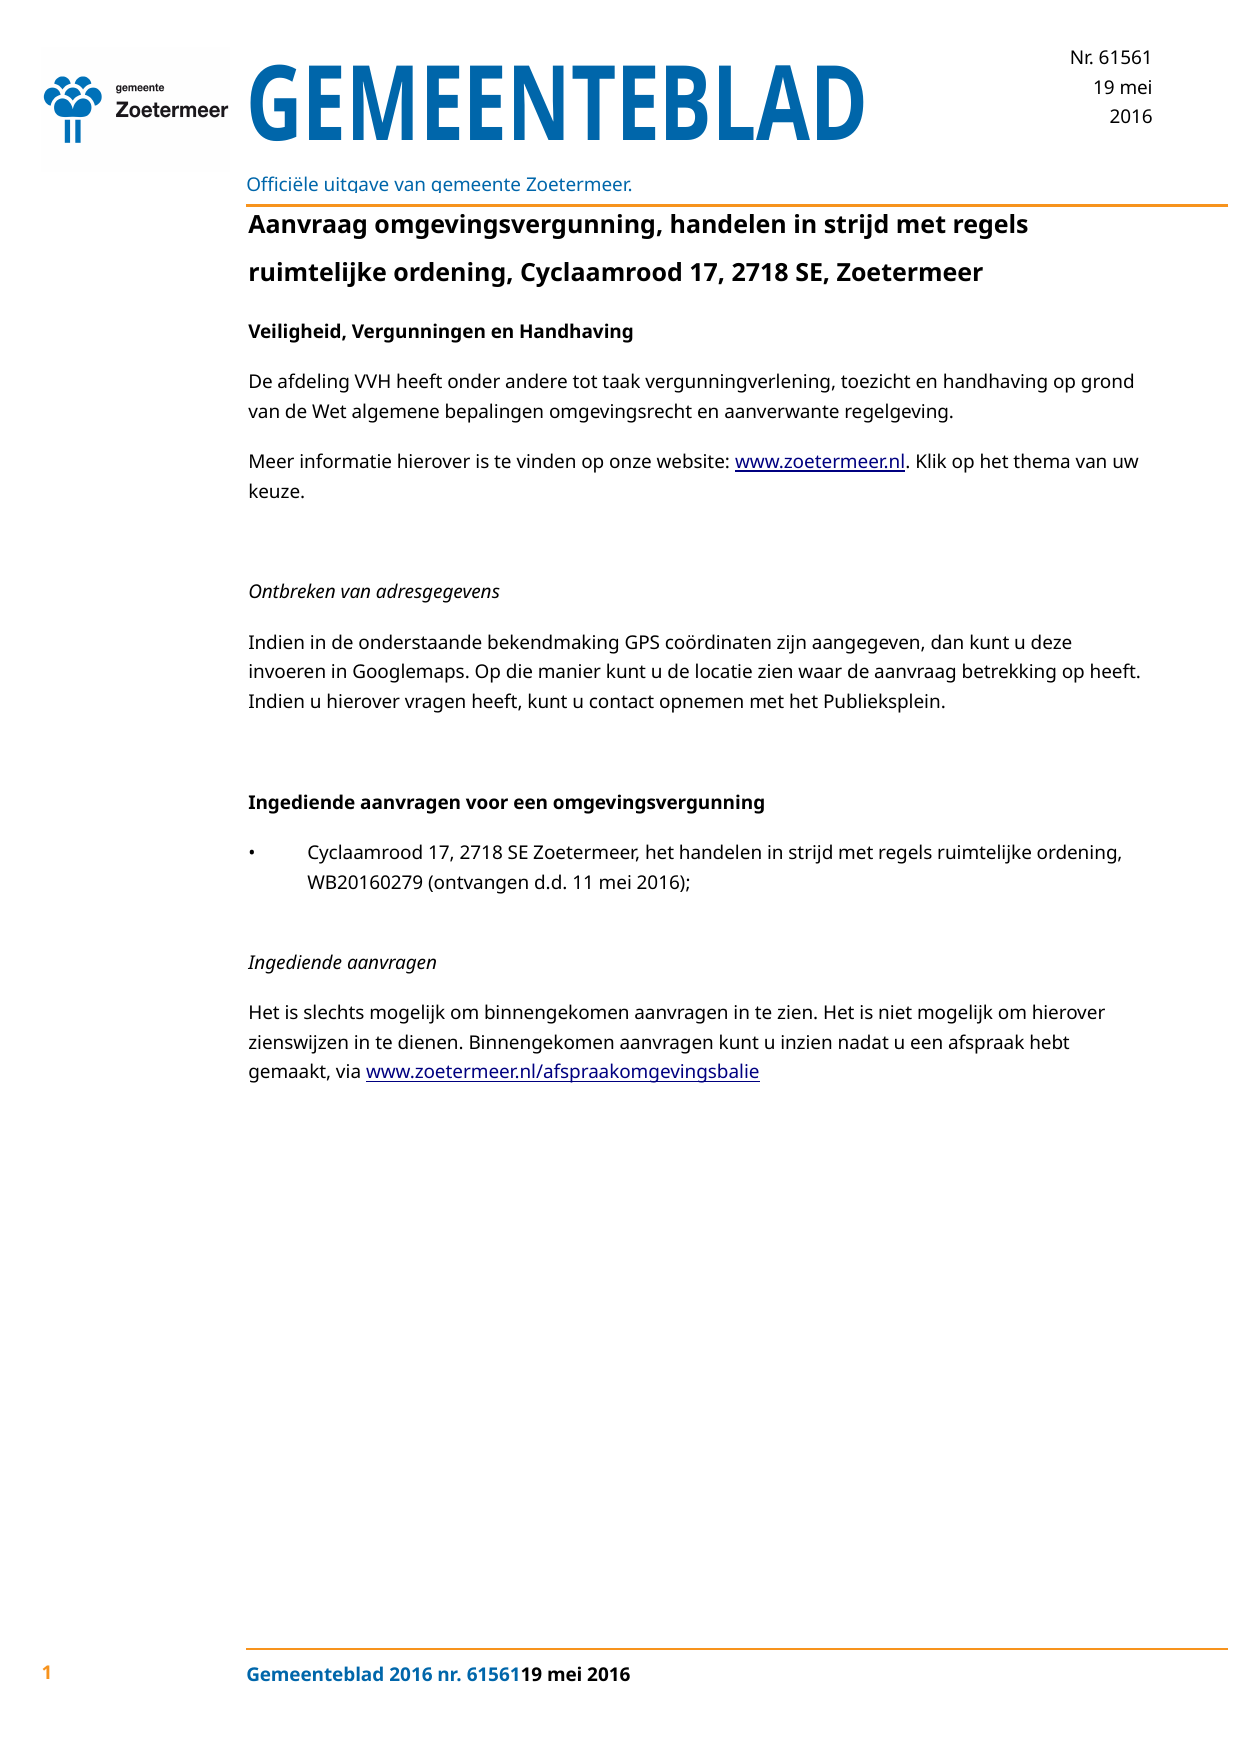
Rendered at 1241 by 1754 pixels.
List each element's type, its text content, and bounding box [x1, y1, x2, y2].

text Het is slechts mogelijk om binnengekomen aanvragen in te zien. Het is niet mogelijk om hierover zienswijzen in te dienen. Binnengekomen aanvragen kunt u inzien nadat u een afspraak hebt gemaakt, via www.zoetermeer.nl/afspraakomgevingsbalie [248, 999, 1152, 1084]
text Ingediende aanvragen [248, 949, 1152, 975]
list Cyclaamrood 17, 2718 SE Zoetermeer, het handelen in strijd met regels ruimtelijke ordening, WB20160279 (ontvangen d.d. 11 mei 2016); [248, 839, 1152, 895]
text Aanvraag omgevingsvergunning, handelen in strijd met regels ruimtelijke ordening, Cyclaamrood 17, 2718 SE, Zoetermeer [248, 207, 1152, 288]
text Indien in de onderstaande bekendmaking GPS coördinaten zijn aangegeven, dan kunt u deze invoeren in Googlemaps. Op die manier kunt u de locatie zien waar de aanvraag betrekking op heeft. Indien u hierover vragen heeft, kunt u contact opnemen met het Publieksplein. [248, 629, 1152, 714]
text Ontbreken van adresgegevens [248, 579, 1152, 604]
text De afdeling VVH heeft onder andere tot taak vergunningverlening, toezicht en handhaving op grond van de Wet algemene bepalingen omgevingsrecht en aanverwante regelgeving. [248, 368, 1152, 424]
text Ingediende aanvragen voor een omgevingsvergunning [248, 789, 1152, 815]
text Veiligheid, Vergunningen en Handhaving [248, 318, 1152, 344]
text Meer informatie hierover is te vinden op onze website: www.zoetermeer.nl. Klik op het thema van uw keuze. [248, 448, 1152, 504]
picture [41, 47, 231, 172]
